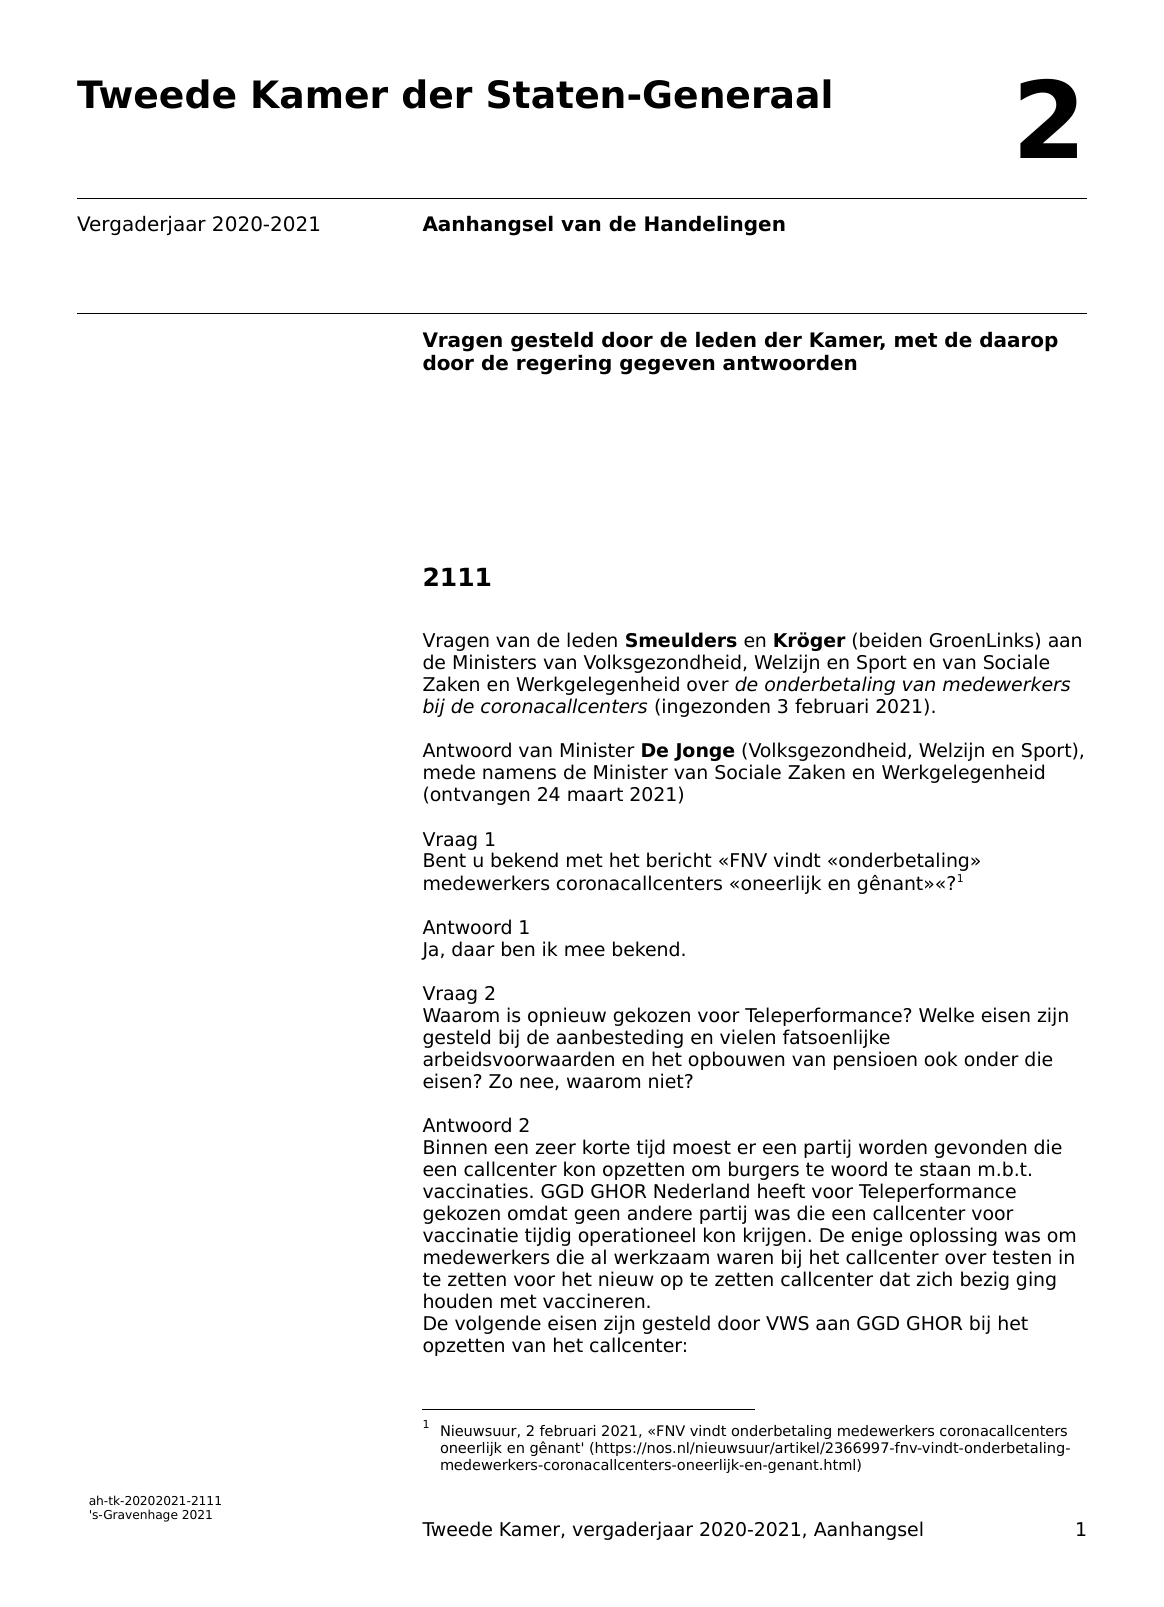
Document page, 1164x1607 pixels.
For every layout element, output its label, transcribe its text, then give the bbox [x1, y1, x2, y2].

text Antwoord van Minister De Jonge (Volksgezondheid, Welzijn en Sport), mede namens de Minister van Sociale Zaken en Werkgelegenheid (ontvangen 24 maart 2021) [422, 740, 1087, 806]
table_header 2 [886, 59, 1087, 198]
text De volgende eisen zijn gesteld door VWS aan GGD GHOR bij het opzetten van het callcenter: [422, 1313, 1087, 1357]
text Nieuwsuur, 2 februari 2021, «FNV vindt onderbetaling medewerkers coronacallcenters oneerlijk en gênant' (https://nos.nl/nieuwsuur/artikel/2366997-fnv-vindt-onderbetaling-medewerkers-coronacallcenters-oneerlijk-en-genant.html) [422, 1418, 1087, 1474]
text Vraag 1 [422, 828, 1087, 850]
table_header Tweede Kamer der Staten-Generaal [77, 59, 886, 198]
text Antwoord 1 [422, 917, 1087, 938]
text Vragen van de leden Smeulders en Kröger (beiden GroenLinks) aan de Ministers van Volksgezondheid, Welzijn en Sport en van Sociale Zaken en Werkgelegenheid over de onderbetaling van medewerkers bij de coronacallcenters (ingezonden 3 februari 2021). [422, 630, 1087, 718]
text Ja, daar ben ik mee bekend. [422, 938, 1087, 961]
table_cell Aanhangsel van de Handelingen [422, 199, 1087, 313]
text Vraag 2 [422, 983, 1087, 1005]
text 's-Gravenhage 2021 [88, 1508, 323, 1522]
text Antwoord 2 [422, 1115, 1087, 1137]
text ah-tk-20202021-2111 [88, 1494, 323, 1508]
text Waarom is opnieuw gekozen voor Teleperformance? Welke eisen zijn gesteld bij de aanbesteding en vielen fatsoenlijke arbeidsvoorwaarden en het opbouwen van pensioen ook onder die eisen? Zo nee, waarom niet? [422, 1005, 1087, 1093]
text Bent u bekend met het bericht «FNV vindt «onderbetaling» medewerkers coronacallcenters «oneerlijk en gênant»«? [422, 850, 1087, 894]
table_cell Vragen gesteld door de leden der Kamer, met de daarop door de regering gegeven antwoorden [422, 314, 1087, 375]
table_cell Vergaderjaar 2020-2021 [77, 199, 422, 313]
text 2111 [422, 563, 1087, 592]
text Binnen een zeer korte tijd moest er een partij worden gevonden die een callcenter kon opzetten om burgers te woord te staan m.b.t. vaccinaties. GGD GHOR Nederland heeft voor Teleperformance gekozen omdat geen andere partij was die een callcenter voor vaccinatie tijdig operationeel kon krijgen. De enige oplossing was om medewerkers die al werkzaam waren bij het callcenter over testen in te zetten voor het nieuw op te zetten callcenter dat zich bezig ging houden met vaccineren. [422, 1137, 1087, 1313]
table_cell [77, 314, 422, 375]
